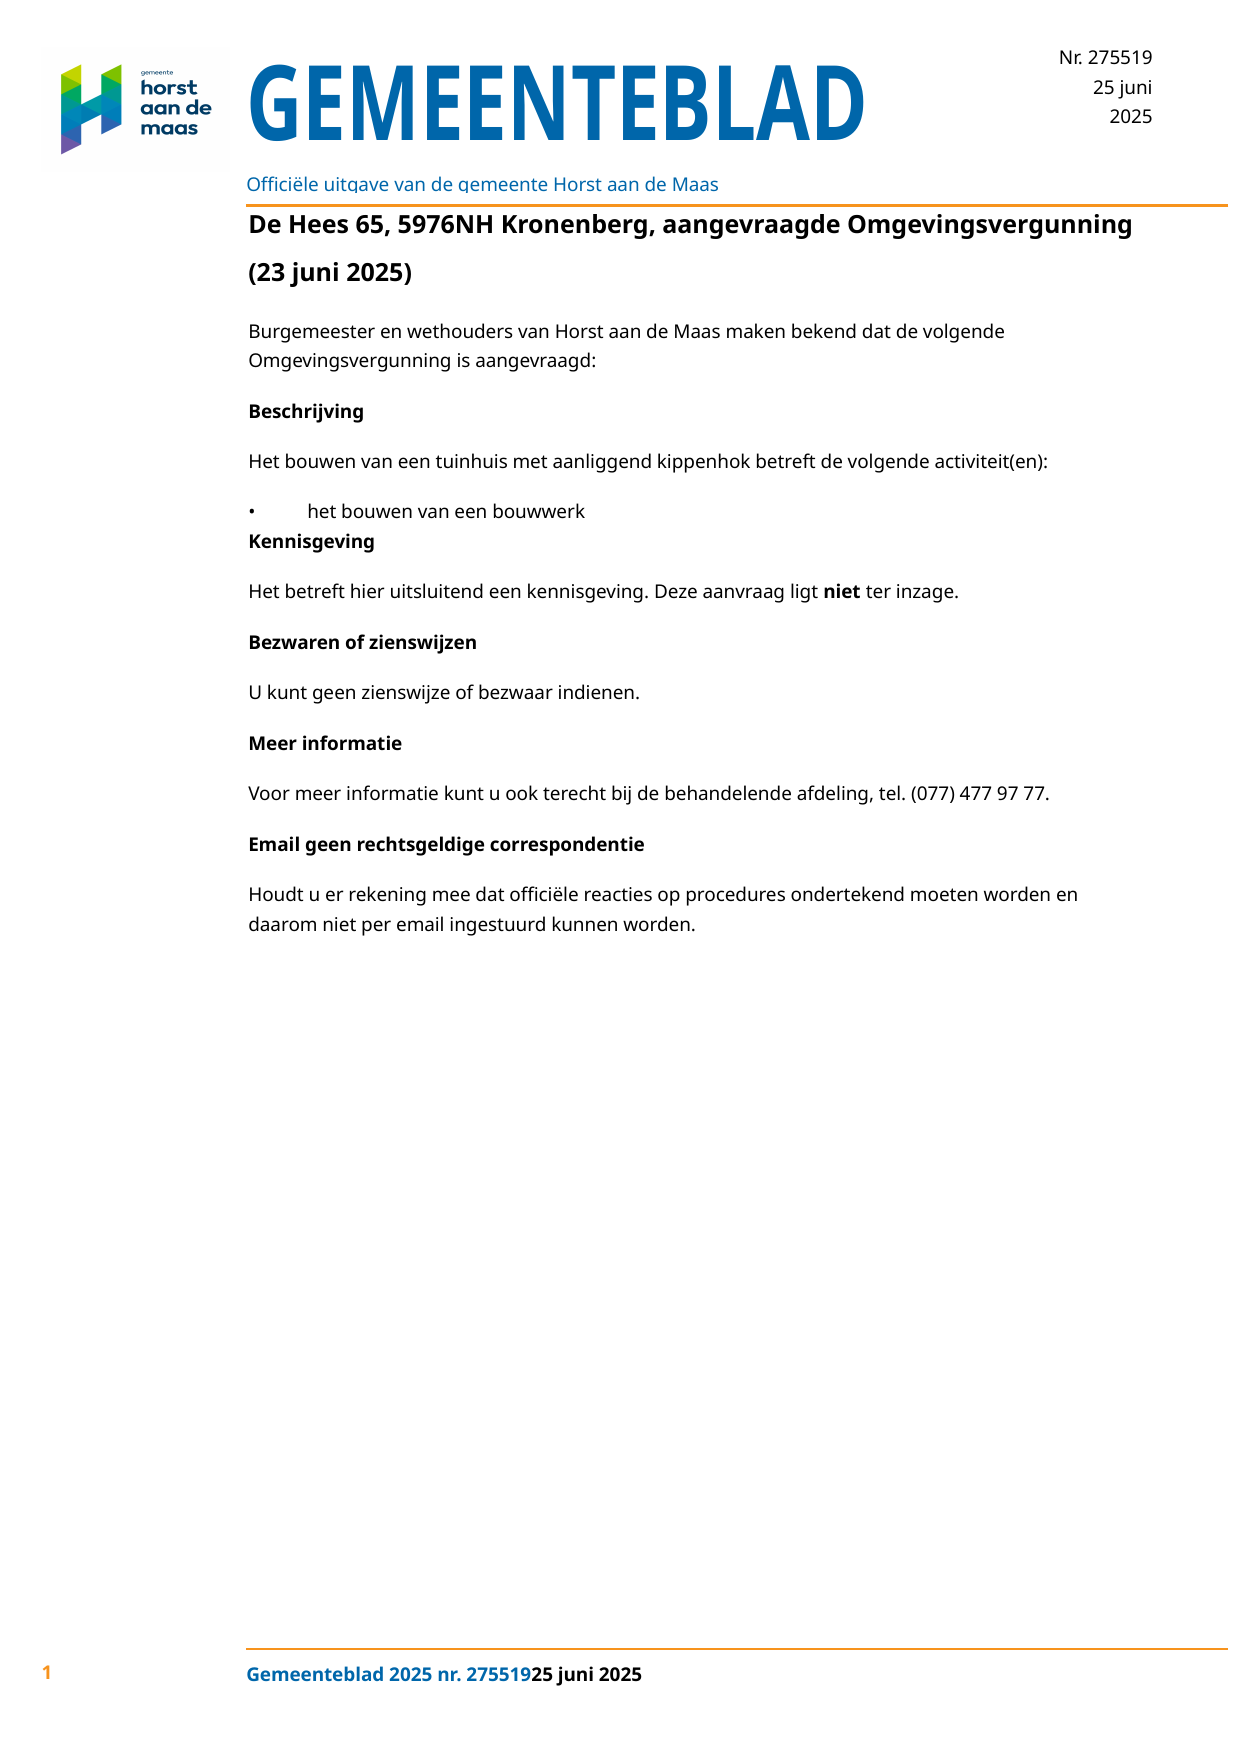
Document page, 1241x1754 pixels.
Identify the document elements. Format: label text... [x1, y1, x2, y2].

text Het bouwen van een tuinhuis met aanliggend kippenhok betreft de volgende activiteit(en): [248, 448, 1152, 474]
text Burgemeester en wethouders van Horst aan de Maas maken bekend dat de volgende Omgevingsvergunning is aangevraagd: [248, 318, 1152, 373]
text De Hees 65, 5976NH Kronenberg, aangevraagde Omgevingsvergunning (23 juni 2025) [248, 207, 1152, 288]
text Houdt u er rekening mee dat officiële reacties op procedures ondertekend moeten worden en daarom niet per email ingestuurd kunnen worden. [248, 881, 1152, 937]
text Kennisgeving [248, 528, 1152, 554]
list het bouwen van een bouwwerk [248, 499, 1152, 524]
text Het betreft hier uitsluitend een kennisgeving. Deze aanvraag ligt niet ter inzage. [248, 579, 1152, 604]
text Bezwaren of zienswijzen [248, 629, 1152, 655]
text Email geen rechtsgeldige correspondentie [248, 831, 1152, 857]
text Beschrijving [248, 398, 1152, 424]
text Meer informatie [248, 730, 1152, 756]
text U kunt geen zienswijze of bezwaar indienen. [248, 679, 1152, 705]
text Voor meer informatie kunt u ook terecht bij de behandelende afdeling, tel. (077) 477 97 77. [248, 780, 1152, 806]
picture [41, 47, 231, 172]
